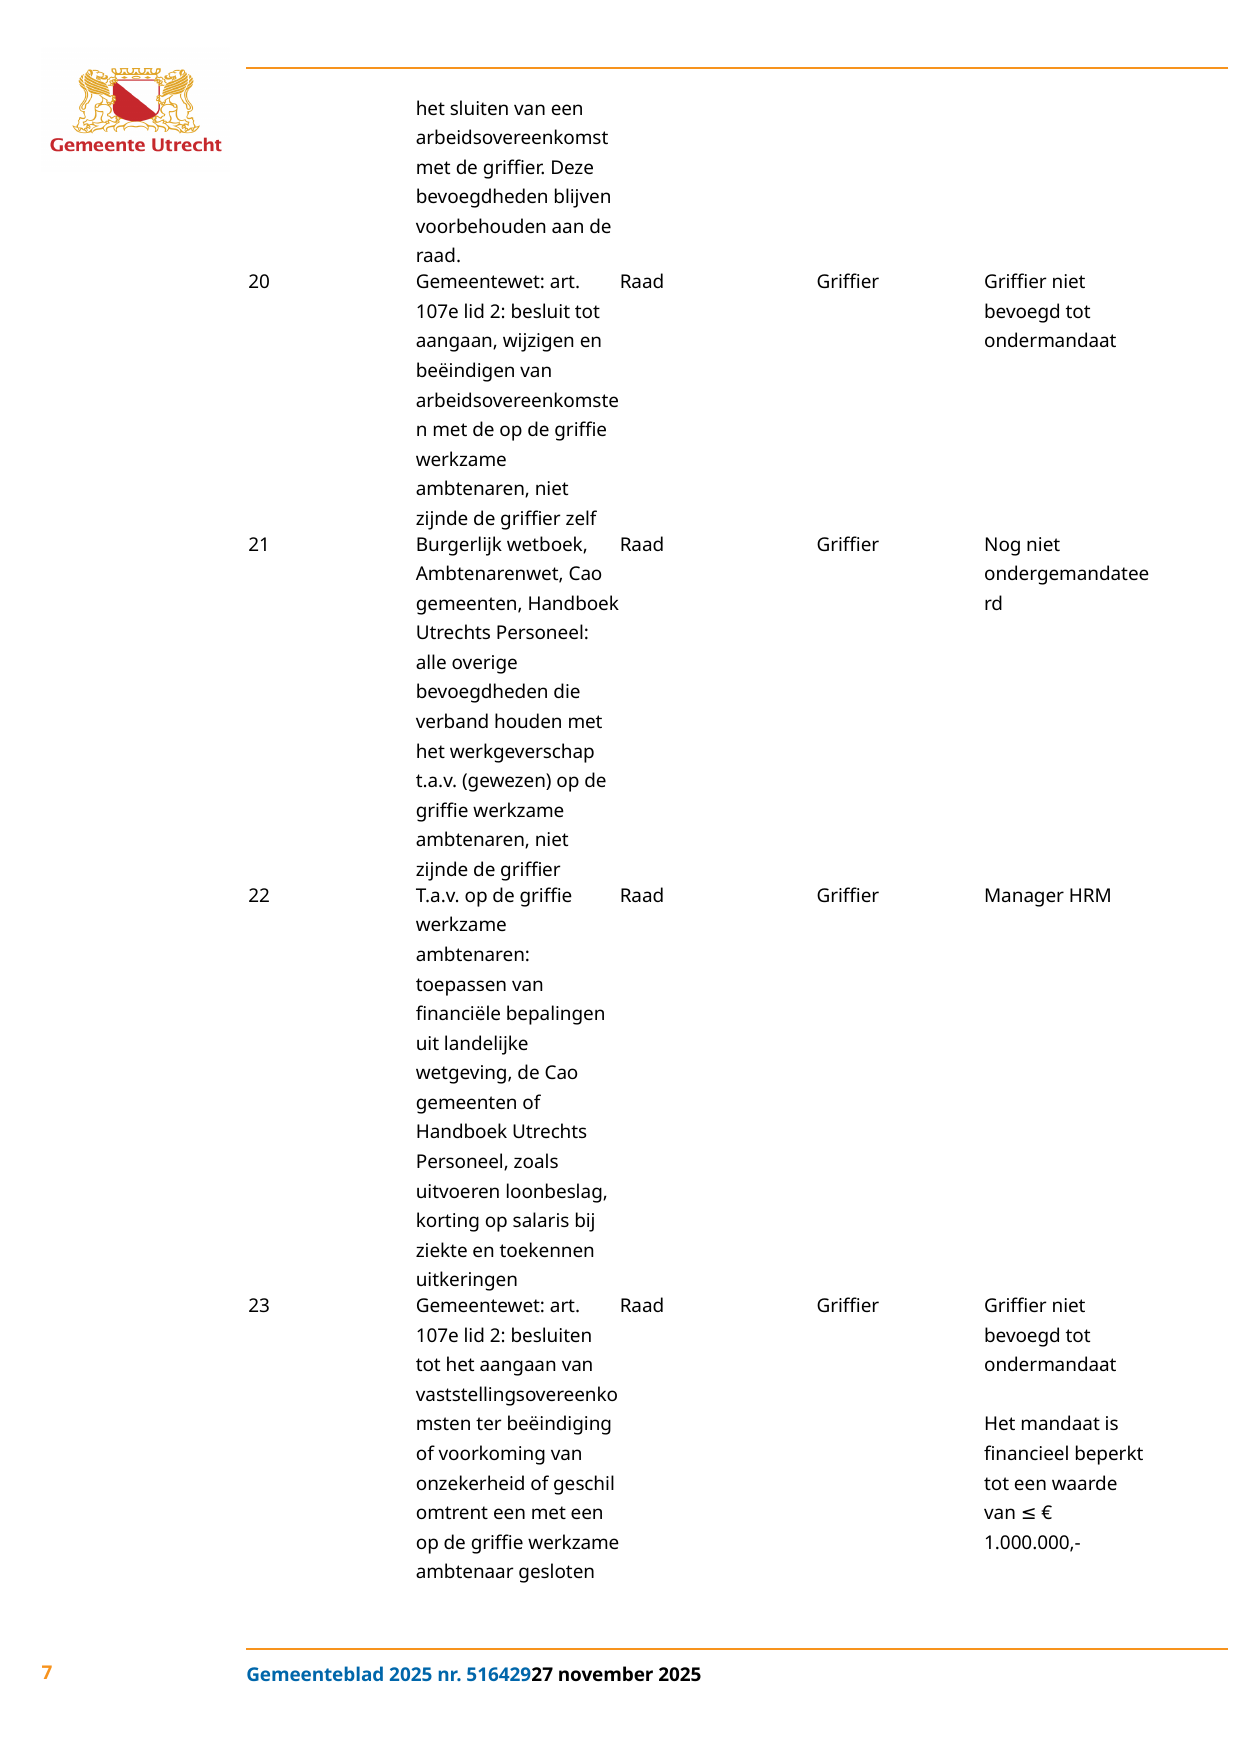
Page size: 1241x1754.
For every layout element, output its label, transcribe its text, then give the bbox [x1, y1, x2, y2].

table_cell Gemeentewet: art. 107e lid 2: besluiten tot het aangaan van vaststellingsovereenkomsten ter beëindiging of voorkoming van onzekerheid of geschil omtrent een met een op de griffie werkzame ambtenaar gesloten [416, 1292, 619, 1584]
table_cell Griffier [816, 882, 984, 1292]
table_cell Griffier [816, 531, 984, 882]
table_cell Griffier niet bevoegd tot ondermandaat Het mandaat is financieel beperkt tot een waarde van ≤ € 1.000.000,- [984, 1292, 1152, 1584]
table_cell Gemeentewet: art. 107e lid 2: besluit tot aangaan, wijzigen en beëindigen van arbeidsovereenkomsten met de op de griffie werkzame ambtenaren, niet zijnde de griffier zelf [416, 269, 619, 531]
table_header het sluiten van een arbeidsovereenkomst met de griffier. Deze bevoegdheden blijven voorbehouden aan de raad. [416, 95, 619, 268]
table_cell Griffier niet bevoegd tot ondermandaat [984, 269, 1152, 531]
table_header [248, 95, 416, 268]
table_cell Raad [620, 1292, 816, 1584]
table_cell 22 [248, 882, 416, 1292]
table_cell Griffier [816, 1292, 984, 1584]
table_cell Raad [620, 269, 816, 531]
picture [41, 47, 231, 172]
table_cell Nog niet ondergemandateerd [984, 531, 1152, 882]
table_cell Burgerlijk wetboek, Ambtenarenwet, Cao gemeenten, Handboek Utrechts Personeel: alle overige bevoegdheden die verband houden met het werkgeverschap t.a.v. (gewezen) op de griffie werkzame ambtenaren, niet zijnde de griffier [416, 531, 619, 882]
table_cell Raad [620, 531, 816, 882]
table_cell 21 [248, 531, 416, 882]
table_cell 20 [248, 269, 416, 531]
table_header [816, 95, 984, 268]
table_cell Griffier [816, 269, 984, 531]
table_cell Raad [620, 882, 816, 1292]
table_cell T.a.v. op de griffie werkzame ambtenaren: toepassen van financiële bepalingen uit landelijke wetgeving, de Cao gemeenten of Handboek Utrechts Personeel, zoals uitvoeren loonbeslag, korting op salaris bij ziekte en toekennen uitkeringen [416, 882, 619, 1292]
table_header [620, 95, 816, 268]
table_cell 23 [248, 1292, 416, 1584]
table_header [984, 95, 1152, 268]
table_cell Manager HRM [984, 882, 1152, 1292]
